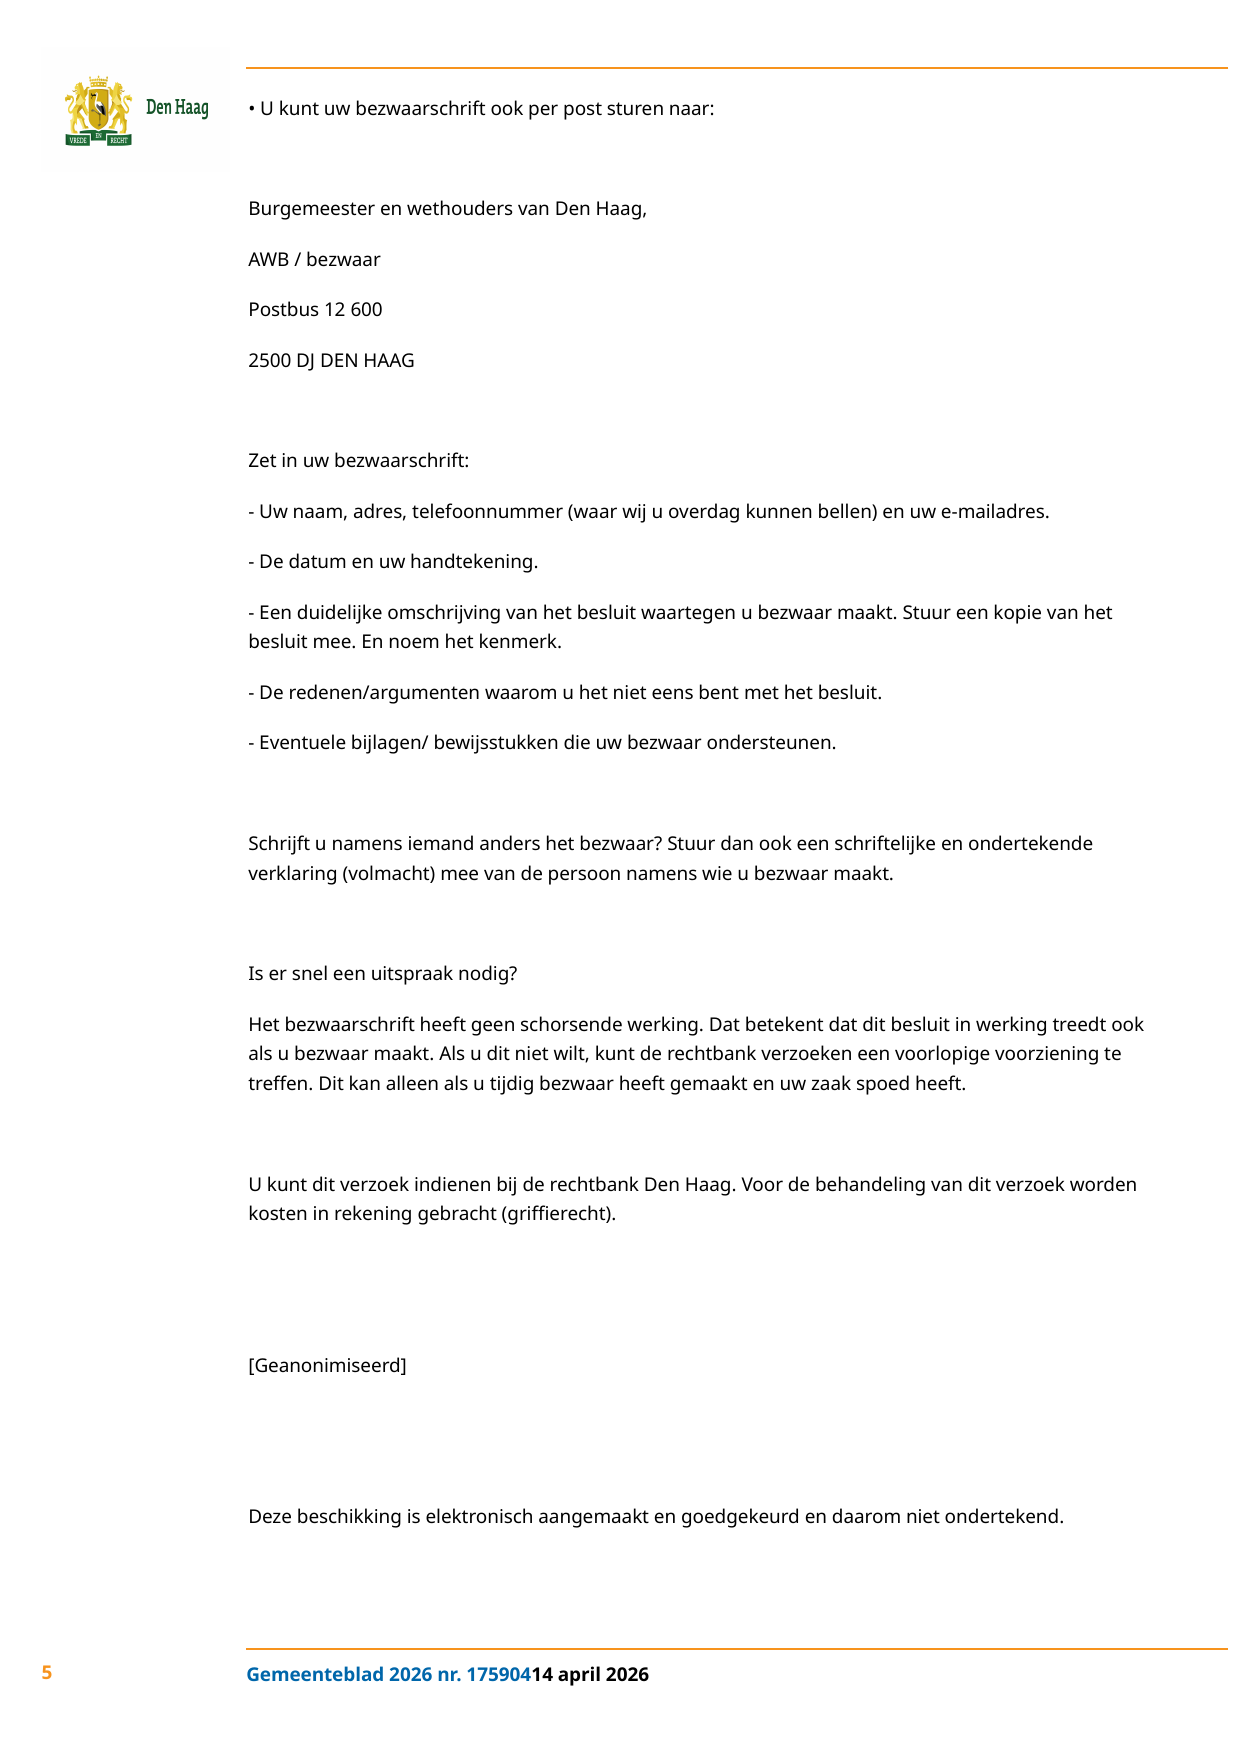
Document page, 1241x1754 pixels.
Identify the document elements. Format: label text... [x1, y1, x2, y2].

text - De datum en uw handtekening. [248, 548, 1152, 574]
text Burgemeester en wethouders van Den Haag, [248, 196, 1152, 221]
text • U kunt uw bezwaarschrift ook per post sturen naar: [248, 95, 1152, 121]
text Postbus 12 600 [248, 296, 1152, 322]
text - Uw naam, adres, telefoonnummer (waar wij u overdag kunnen bellen) en uw e-mailadres. [248, 498, 1152, 524]
text Zet in uw bezwaarschrift: [248, 448, 1152, 473]
text [Geanonimiseerd] [248, 1352, 1152, 1378]
text - Een duidelijke omschrijving van het besluit waartegen u bezwaar maakt. Stuur een kopie van het besluit mee. En noem het kenmerk. [248, 599, 1152, 654]
text Het bezwaarschrift heeft geen schorsende werking. Dat betekent dat dit besluit in werking treedt ook als u bezwaar maakt. Als u dit niet wilt, kunt de rechtbank verzoeken een voorlopige voorziening te treffen. Dit kan alleen als u tijdig bezwaar heeft gemaakt en uw zaak spoed heeft. [248, 1011, 1152, 1096]
text Is er snel een uitspraak nodig? [248, 961, 1152, 986]
text Schrijft u namens iemand anders het bezwaar? Stuur dan ook een schriftelijke en ondertekende verklaring (volmacht) mee van de persoon namens wie u bezwaar maakt. [248, 830, 1152, 886]
text Deze beschikking is elektronisch aangemaakt en goedgekeurd en daarom niet ondertekend. [248, 1503, 1152, 1529]
text 2500 DJ DEN HAAG [248, 347, 1152, 373]
text - De redenen/argumenten waarom u het niet eens bent met het besluit. [248, 679, 1152, 705]
picture [41, 47, 231, 172]
text - Eventuele bijlagen/ bewijsstukken die uw bezwaar ondersteunen. [248, 729, 1152, 755]
text AWB / bezwaar [248, 246, 1152, 272]
text U kunt dit verzoek indienen bij de rechtbank Den Haag. Voor de behandeling van dit verzoek worden kosten in rekening gebracht (griffierecht). [248, 1171, 1152, 1226]
